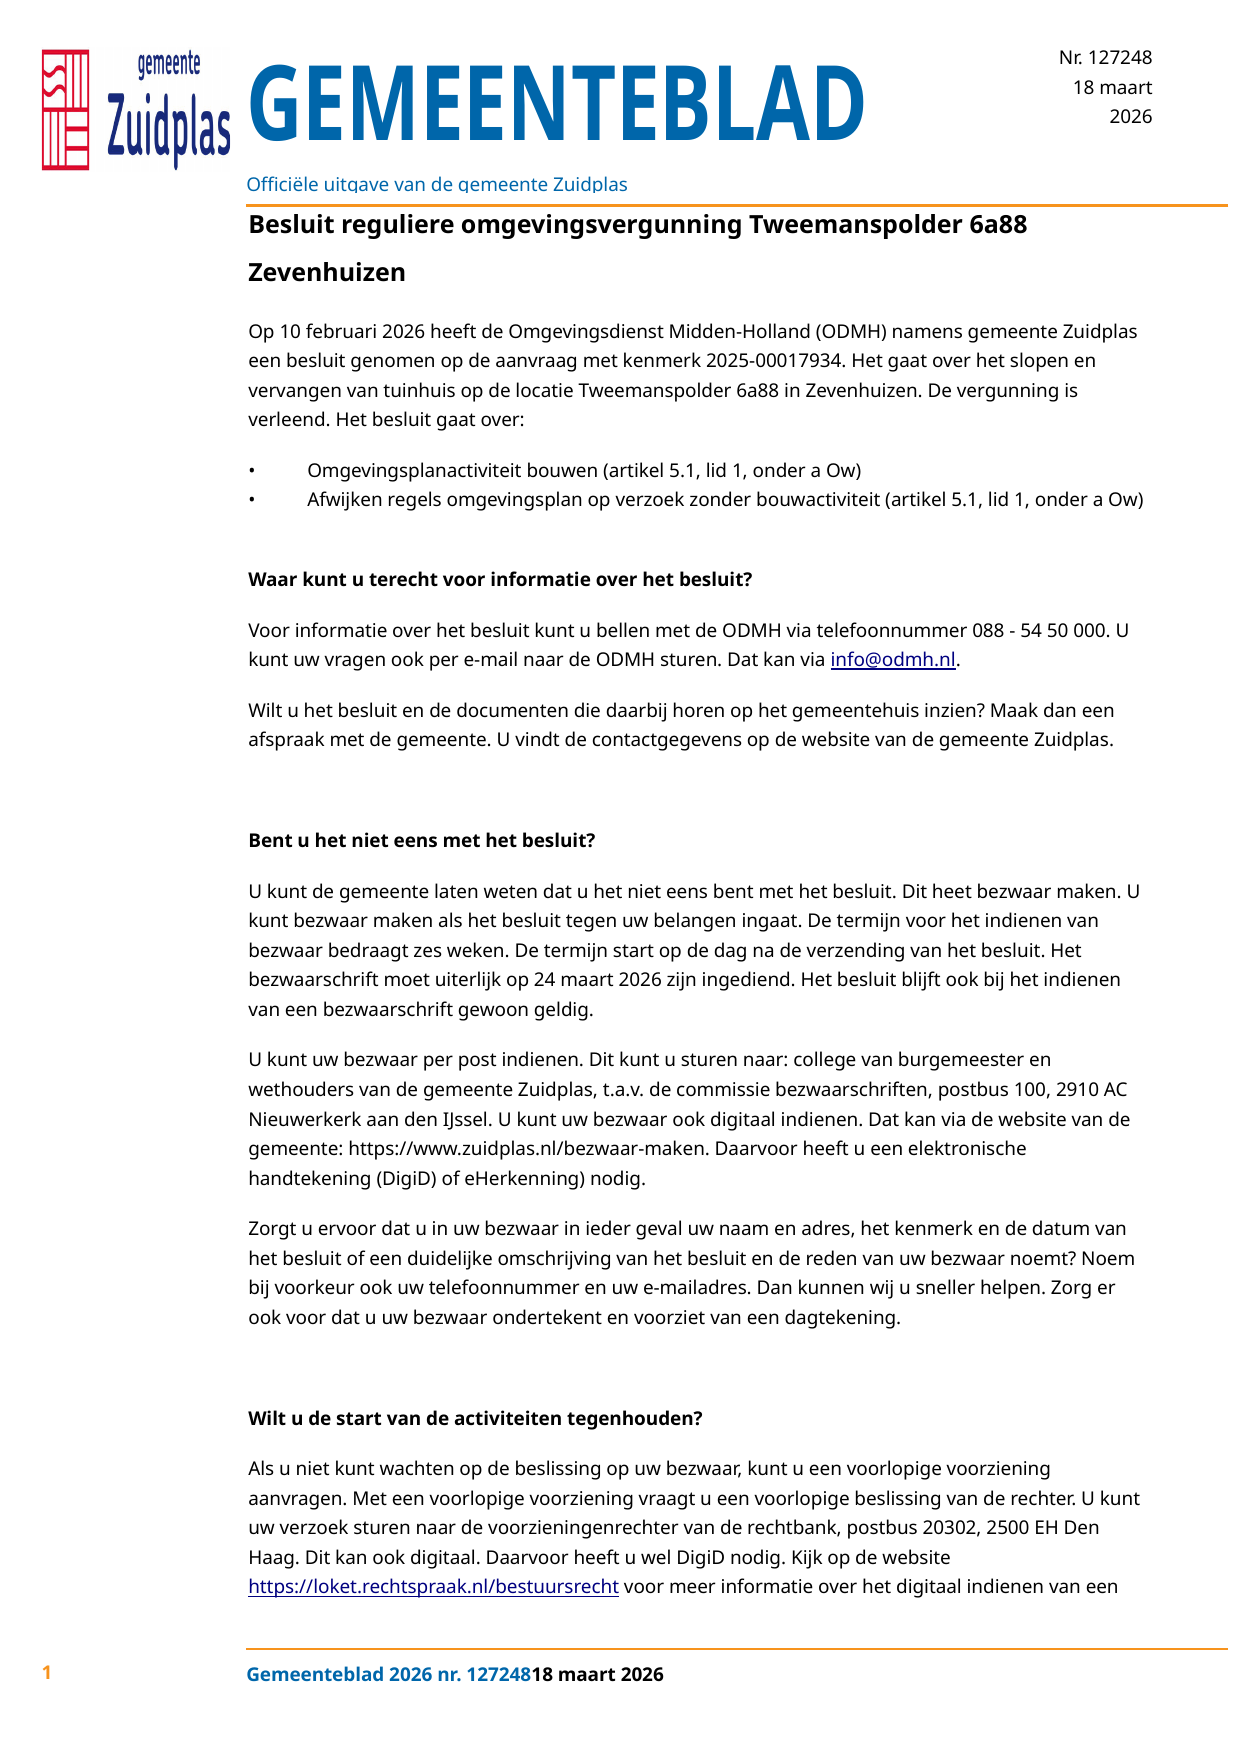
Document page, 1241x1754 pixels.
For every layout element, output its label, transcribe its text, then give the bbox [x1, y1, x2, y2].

picture [41, 47, 231, 172]
text Op 10 februari 2026 heeft de Omgevingsdienst Midden-Holland (ODMH) namens gemeente Zuidplas een besluit genomen op de aanvraag met kenmerk 2025-00017934. Het gaat over het slopen en vervangen van tuinhuis op de locatie Tweemanspolder 6a88 in Zevenhuizen. De vergunning is verleend. Het besluit gaat over: [248, 318, 1152, 432]
text Zorgt u ervoor dat u in uw bezwaar in ieder geval uw naam en adres, het kenmerk en de datum van het besluit of een duidelijke omschrijving van het besluit en de reden van uw bezwaar noemt? Noem bij voorkeur ook uw telefoonnummer en uw e-mailadres. Dan kunnen wij u sneller helpen. Zorg er ook voor dat u uw bezwaar ondertekent en voorziet van een dagtekening. [248, 1215, 1152, 1330]
text Bent u het niet eens met het besluit? [248, 827, 1152, 853]
text Besluit reguliere omgevingsvergunning Tweemanspolder 6a88 Zevenhuizen [248, 207, 1152, 288]
text Wilt u het besluit en de documenten die daarbij horen op het gemeentehuis inzien? Maak dan een afspraak met de gemeente. U vindt de contactgegevens op de website van de gemeente Zuidplas. [248, 697, 1152, 752]
list Omgevingsplanactiviteit bouwen (artikel 5.1, lid 1, onder a Ow) [248, 457, 1152, 483]
text U kunt de gemeente laten weten dat u het niet eens bent met het besluit. Dit heet bezwaar maken. U kunt bezwaar maken als het besluit tegen uw belangen ingaat. De termijn voor het indienen van bezwaar bedraagt zes weken. De termijn start op de dag na de verzending van het besluit. Het bezwaarschrift moet uiterlijk op 24 maart 2026 zijn ingediend. Het besluit blijft ook bij het indienen van een bezwaarschrift gewoon geldig. [248, 878, 1152, 1022]
list Afwijken regels omgevingsplan op verzoek zonder bouwactiviteit (artikel 5.1, lid 1, onder a Ow) [248, 487, 1152, 512]
text U kunt uw bezwaar per post indienen. Dit kunt u sturen naar: college van burgemeester en wethouders van de gemeente Zuidplas, t.a.v. de commissie bezwaarschriften, postbus 100, 2910 AC Nieuwerkerk aan den IJssel. U kunt uw bezwaar ook digitaal indienen. Dat kan via de website van de gemeente: https://www.zuidplas.nl/bezwaar-maken. Daarvoor heeft u een elektronische handtekening (DigiD) of eHerkenning) nodig. [248, 1047, 1152, 1191]
text Voor informatie over het besluit kunt u bellen met de ODMH via telefoonnummer 088 - 54 50 000. U kunt uw vragen ook per e-mail naar de ODMH sturen. Dat kan via info@odmh.nl. [248, 617, 1152, 672]
text Wilt u de start van de activiteiten tegenhouden? [248, 1405, 1152, 1431]
text Waar kunt u terecht voor informatie over het besluit? [248, 567, 1152, 592]
text Als u niet kunt wachten op de beslissing op uw bezwaar, kunt u een voorlopige voorziening aanvragen. Met een voorlopige voorziening vraagt u een voorlopige beslissing van de rechter. U kunt uw verzoek sturen naar de voorzieningenrechter van de rechtbank, postbus 20302, 2500 EH Den Haag. Dit kan ook digitaal. Daarvoor heeft u wel DigiD nodig. Kijk op de website https://loket.rechtspraak.nl/bestuursrecht voor meer informatie over het digitaal indienen van een [248, 1455, 1152, 1599]
